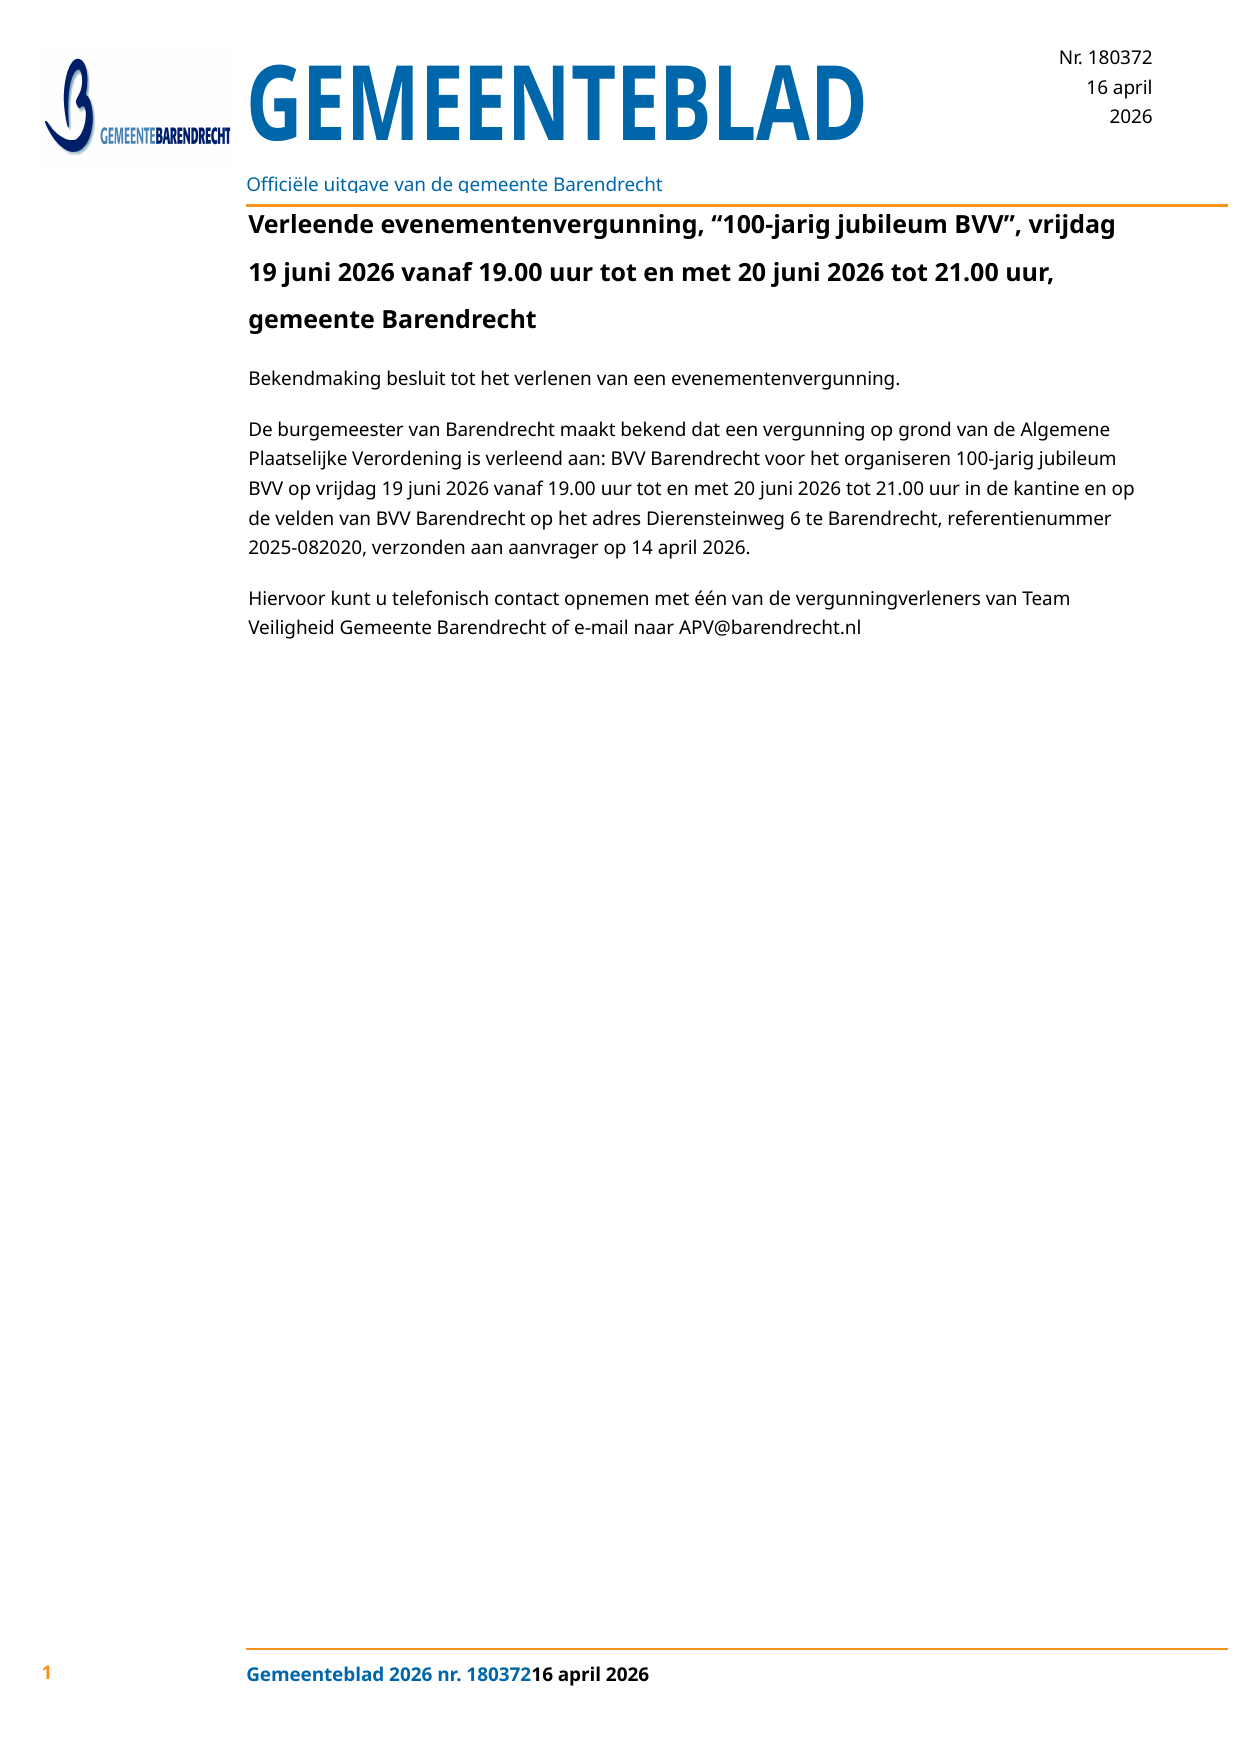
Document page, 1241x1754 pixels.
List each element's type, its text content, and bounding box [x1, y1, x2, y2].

picture [41, 47, 231, 172]
text De burgemeester van Barendrecht maakt bekend dat een vergunning op grond van de Algemene Plaatselijke Verordening is verleend aan: BVV Barendrecht voor het organiseren 100-jarig jubileum BVV op vrijdag 19 juni 2026 vanaf 19.00 uur tot en met 20 juni 2026 tot 21.00 uur in de kantine en op de velden van BVV Barendrecht op het adres Dierensteinweg 6 te Barendrecht, referentienummer 2025-082020, verzonden aan aanvrager op 14 april 2026. [248, 416, 1152, 560]
text Bekendmaking besluit tot het verlenen van een evenementenvergunning. [248, 366, 1152, 391]
text Verleende evenementenvergunning, “100-jarig jubileum BVV”, vrijdag 19 juni 2026 vanaf 19.00 uur tot en met 20 juni 2026 tot 21.00 uur, gemeente Barendrecht [248, 207, 1152, 336]
text Hiervoor kunt u telefonisch contact opnemen met één van de vergunningverleners van Team Veiligheid Gemeente Barendrecht of e-mail naar APV@barendrecht.nl [248, 585, 1152, 640]
